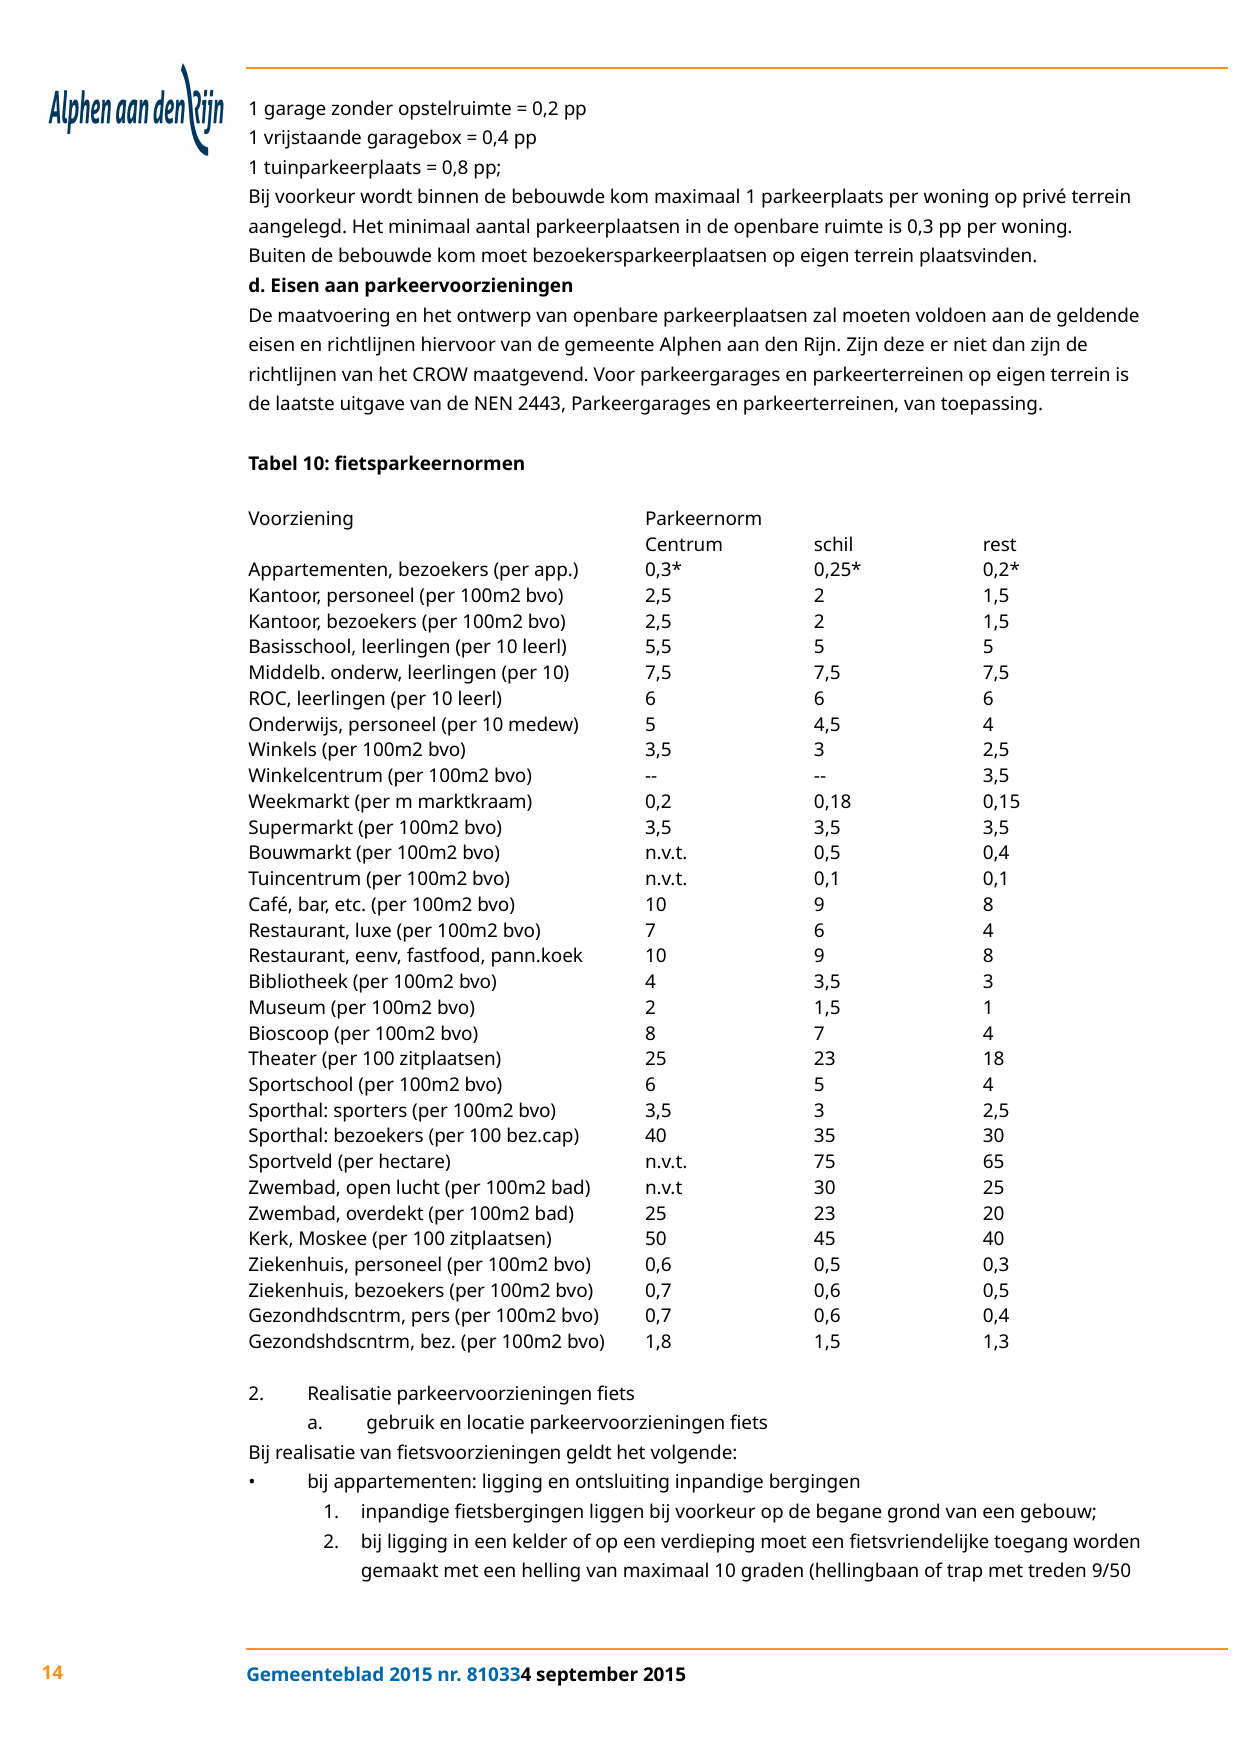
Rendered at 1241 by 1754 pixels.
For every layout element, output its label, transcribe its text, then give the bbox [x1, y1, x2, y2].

table_cell Bibliotheek (per 100m2 bvo) [248, 968, 645, 994]
table_cell Middelb. onderw, leerlingen (per 10) [248, 660, 645, 685]
table_cell 23 [814, 1200, 983, 1226]
table_cell 23 [814, 1045, 983, 1071]
table_cell Gezondhdscntrm, pers (per 100m2 bvo) [248, 1303, 645, 1328]
table_cell 0,7 [645, 1303, 814, 1328]
table_cell 3,5 [814, 814, 983, 839]
table_cell Winkels (per 100m2 bvo) [248, 737, 645, 762]
table_cell 45 [814, 1226, 983, 1251]
table_cell 2 [645, 994, 814, 1020]
table_cell 6 [814, 917, 983, 942]
table_cell 0,6 [645, 1251, 814, 1277]
table_cell 0,2* [983, 557, 1152, 582]
table_cell 1,8 [645, 1329, 814, 1354]
table_cell n.v.t. [645, 840, 814, 865]
list inpandige fietsbergingen liggen bij voorkeur op de begane grond van een gebouw; [323, 1498, 1152, 1524]
table_cell Kantoor, personeel (per 100m2 bvo) [248, 582, 645, 608]
table_cell 0,3 [983, 1251, 1152, 1277]
list Realisatie parkeervoorzieningen fiets [248, 1380, 1152, 1406]
table_cell Tuincentrum (per 100m2 bvo) [248, 865, 645, 891]
table_cell Weekmarkt (per m marktkraam) [248, 788, 645, 814]
table_cell Restaurant, eenv, fastfood, pann.koek [248, 943, 645, 968]
table_cell 1,5 [814, 1329, 983, 1354]
table_cell 5 [814, 634, 983, 659]
text 1 vrijstaande garagebox = 0,4 pp [248, 124, 1152, 150]
table_cell 10 [645, 943, 814, 968]
table_cell 1,5 [814, 994, 983, 1020]
table_cell 3,5 [983, 814, 1152, 839]
table_cell 0,4 [983, 1303, 1152, 1328]
text De maatvoering en het ontwerp van openbare parkeerplaatsen zal moeten voldoen aan de geldende eisen en richtlijnen hiervoor van de gemeente Alphen aan den Rijn. Zijn deze er niet dan zijn de richtlijnen van het CROW maatgevend. Voor parkeergarages en parkeerterreinen op eigen terrein is de laatste uitgave van de NEN 2443, Parkeergarages en parkeerterreinen, van toepassing. [248, 302, 1152, 416]
list bij ligging in een kelder of op een verdieping moet een fietsvriendelijke toegang worden gemaakt met een helling van maximaal 10 graden (hellingbaan of trap met treden 9/50 [323, 1528, 1152, 1583]
text Bij realisatie van fietsvoorzieningen geldt het volgende: [248, 1439, 1152, 1465]
table_cell 18 [983, 1045, 1152, 1071]
table_cell Theater (per 100 zitplaatsen) [248, 1045, 645, 1071]
text 1 garage zonder opstelruimte = 0,2 pp [248, 95, 1152, 121]
table_cell 40 [983, 1226, 1152, 1251]
table_cell Bioscoop (per 100m2 bvo) [248, 1020, 645, 1045]
table_cell 7,5 [645, 660, 814, 685]
table_cell 9 [814, 891, 983, 917]
table_cell 3 [814, 737, 983, 762]
table_cell 65 [983, 1148, 1152, 1174]
text Tabel 10: fietsparkeernormen [248, 450, 1152, 476]
table_cell 7,5 [983, 660, 1152, 685]
table_cell 6 [983, 685, 1152, 711]
table_cell 2 [814, 582, 983, 608]
table_cell 0,5 [814, 1251, 983, 1277]
table_cell Sportveld (per hectare) [248, 1148, 645, 1174]
table_cell Sporthal: sporters (per 100m2 bvo) [248, 1097, 645, 1123]
table_cell Zwembad, open lucht (per 100m2 bad) [248, 1174, 645, 1200]
table_cell 0,5 [983, 1277, 1152, 1303]
table_cell 75 [814, 1148, 983, 1174]
table_header Parkeernorm [645, 505, 814, 531]
table_cell 0,18 [814, 788, 983, 814]
table_cell 35 [814, 1123, 983, 1148]
table_cell Zwembad, overdekt (per 100m2 bad) [248, 1200, 645, 1226]
table_cell Ziekenhuis, personeel (per 100m2 bvo) [248, 1251, 645, 1277]
text Buiten de bebouwde kom moet bezoekersparkeerplaatsen op eigen terrein plaatsvinden. [248, 243, 1152, 268]
table_cell 4 [983, 711, 1152, 737]
text Bij voorkeur wordt binnen de bebouwde kom maximaal 1 parkeerplaats per woning op privé terrein aangelegd. Het minimaal aantal parkeerplaatsen in de openbare ruimte is 0,3 pp per woning. [248, 183, 1152, 239]
table_cell 0,7 [645, 1277, 814, 1303]
table_cell 2,5 [645, 582, 814, 608]
table_cell 2,5 [983, 737, 1152, 762]
table_cell 9 [814, 943, 983, 968]
table_cell 3,5 [645, 737, 814, 762]
table_cell 6 [814, 685, 983, 711]
table_cell -- [814, 763, 983, 788]
table_cell 2,5 [645, 608, 814, 634]
table_cell 25 [645, 1045, 814, 1071]
table_cell 4,5 [814, 711, 983, 737]
table_cell Ziekenhuis, bezoekers (per 100m2 bvo) [248, 1277, 645, 1303]
text d. Eisen aan parkeervoorzieningen [248, 272, 1152, 298]
table_cell 40 [645, 1123, 814, 1148]
table_cell 5 [983, 634, 1152, 659]
table_cell 0,25* [814, 557, 983, 582]
table_cell 0,2 [645, 788, 814, 814]
table_cell 7,5 [814, 660, 983, 685]
table_cell 6 [645, 1071, 814, 1097]
table_cell 3,5 [814, 968, 983, 994]
table_cell 1,3 [983, 1329, 1152, 1354]
table_cell Restaurant, luxe (per 100m2 bvo) [248, 917, 645, 942]
table_cell Kantoor, bezoekers (per 100m2 bvo) [248, 608, 645, 634]
table_cell 25 [645, 1200, 814, 1226]
table_cell 3,5 [983, 763, 1152, 788]
table_cell Appartementen, bezoekers (per app.) [248, 557, 645, 582]
table_cell 3,5 [645, 814, 814, 839]
table_cell 1 [983, 994, 1152, 1020]
table_cell 0,4 [983, 840, 1152, 865]
table_cell 30 [983, 1123, 1152, 1148]
table_cell 1,5 [983, 582, 1152, 608]
table_cell [248, 531, 645, 557]
table_cell -- [645, 763, 814, 788]
table_cell 0,3* [645, 557, 814, 582]
table_header Voorziening [248, 505, 645, 531]
table_cell n.v.t. [645, 865, 814, 891]
picture [41, 47, 231, 172]
table_cell Basisschool, leerlingen (per 10 leerl) [248, 634, 645, 659]
table_cell 4 [983, 1020, 1152, 1045]
table_cell Kerk, Moskee (per 100 zitplaatsen) [248, 1226, 645, 1251]
table_cell 0,15 [983, 788, 1152, 814]
text 1 tuinparkeerplaats = 0,8 pp; [248, 154, 1152, 180]
table_cell Gezondshdscntrm, bez. (per 100m2 bvo) [248, 1329, 645, 1354]
table_cell ROC, leerlingen (per 10 leerl) [248, 685, 645, 711]
list bij appartementen: ligging en ontsluiting inpandige bergingen [248, 1469, 1152, 1494]
table_cell 5 [645, 711, 814, 737]
table_cell 3 [814, 1097, 983, 1123]
table_cell 30 [814, 1174, 983, 1200]
table_cell 8 [645, 1020, 814, 1045]
table_cell Sporthal: bezoekers (per 100 bez.cap) [248, 1123, 645, 1148]
table_cell 3 [983, 968, 1152, 994]
table_cell Onderwijs, personeel (per 10 medew) [248, 711, 645, 737]
table_cell 50 [645, 1226, 814, 1251]
table_cell 5,5 [645, 634, 814, 659]
list gebruik en locatie parkeervoorzieningen fiets [307, 1409, 1152, 1435]
table_cell 7 [814, 1020, 983, 1045]
table_cell 0,6 [814, 1303, 983, 1328]
table_cell 8 [983, 943, 1152, 968]
table_cell 3,5 [645, 1097, 814, 1123]
table_cell rest [983, 531, 1152, 557]
table_cell 4 [983, 917, 1152, 942]
table_cell n.v.t. [645, 1148, 814, 1174]
table_cell Centrum [645, 531, 814, 557]
table_cell Sportschool (per 100m2 bvo) [248, 1071, 645, 1097]
table_cell Winkelcentrum (per 100m2 bvo) [248, 763, 645, 788]
table_cell 0,1 [983, 865, 1152, 891]
table_cell 0,5 [814, 840, 983, 865]
table_cell 10 [645, 891, 814, 917]
table_cell 8 [983, 891, 1152, 917]
table_cell schil [814, 531, 983, 557]
table_cell Supermarkt (per 100m2 bvo) [248, 814, 645, 839]
table_cell 7 [645, 917, 814, 942]
table_cell 6 [645, 685, 814, 711]
table_cell 25 [983, 1174, 1152, 1200]
table_cell 2 [814, 608, 983, 634]
table_cell Museum (per 100m2 bvo) [248, 994, 645, 1020]
table_cell 2,5 [983, 1097, 1152, 1123]
table_cell 5 [814, 1071, 983, 1097]
table_cell 20 [983, 1200, 1152, 1226]
table_cell 1,5 [983, 608, 1152, 634]
table_cell Café, bar, etc. (per 100m2 bvo) [248, 891, 645, 917]
table_cell 0,6 [814, 1277, 983, 1303]
table_cell n.v.t [645, 1174, 814, 1200]
table_cell 4 [983, 1071, 1152, 1097]
table_cell Bouwmarkt (per 100m2 bvo) [248, 840, 645, 865]
table_cell 4 [645, 968, 814, 994]
table_cell 0,1 [814, 865, 983, 891]
